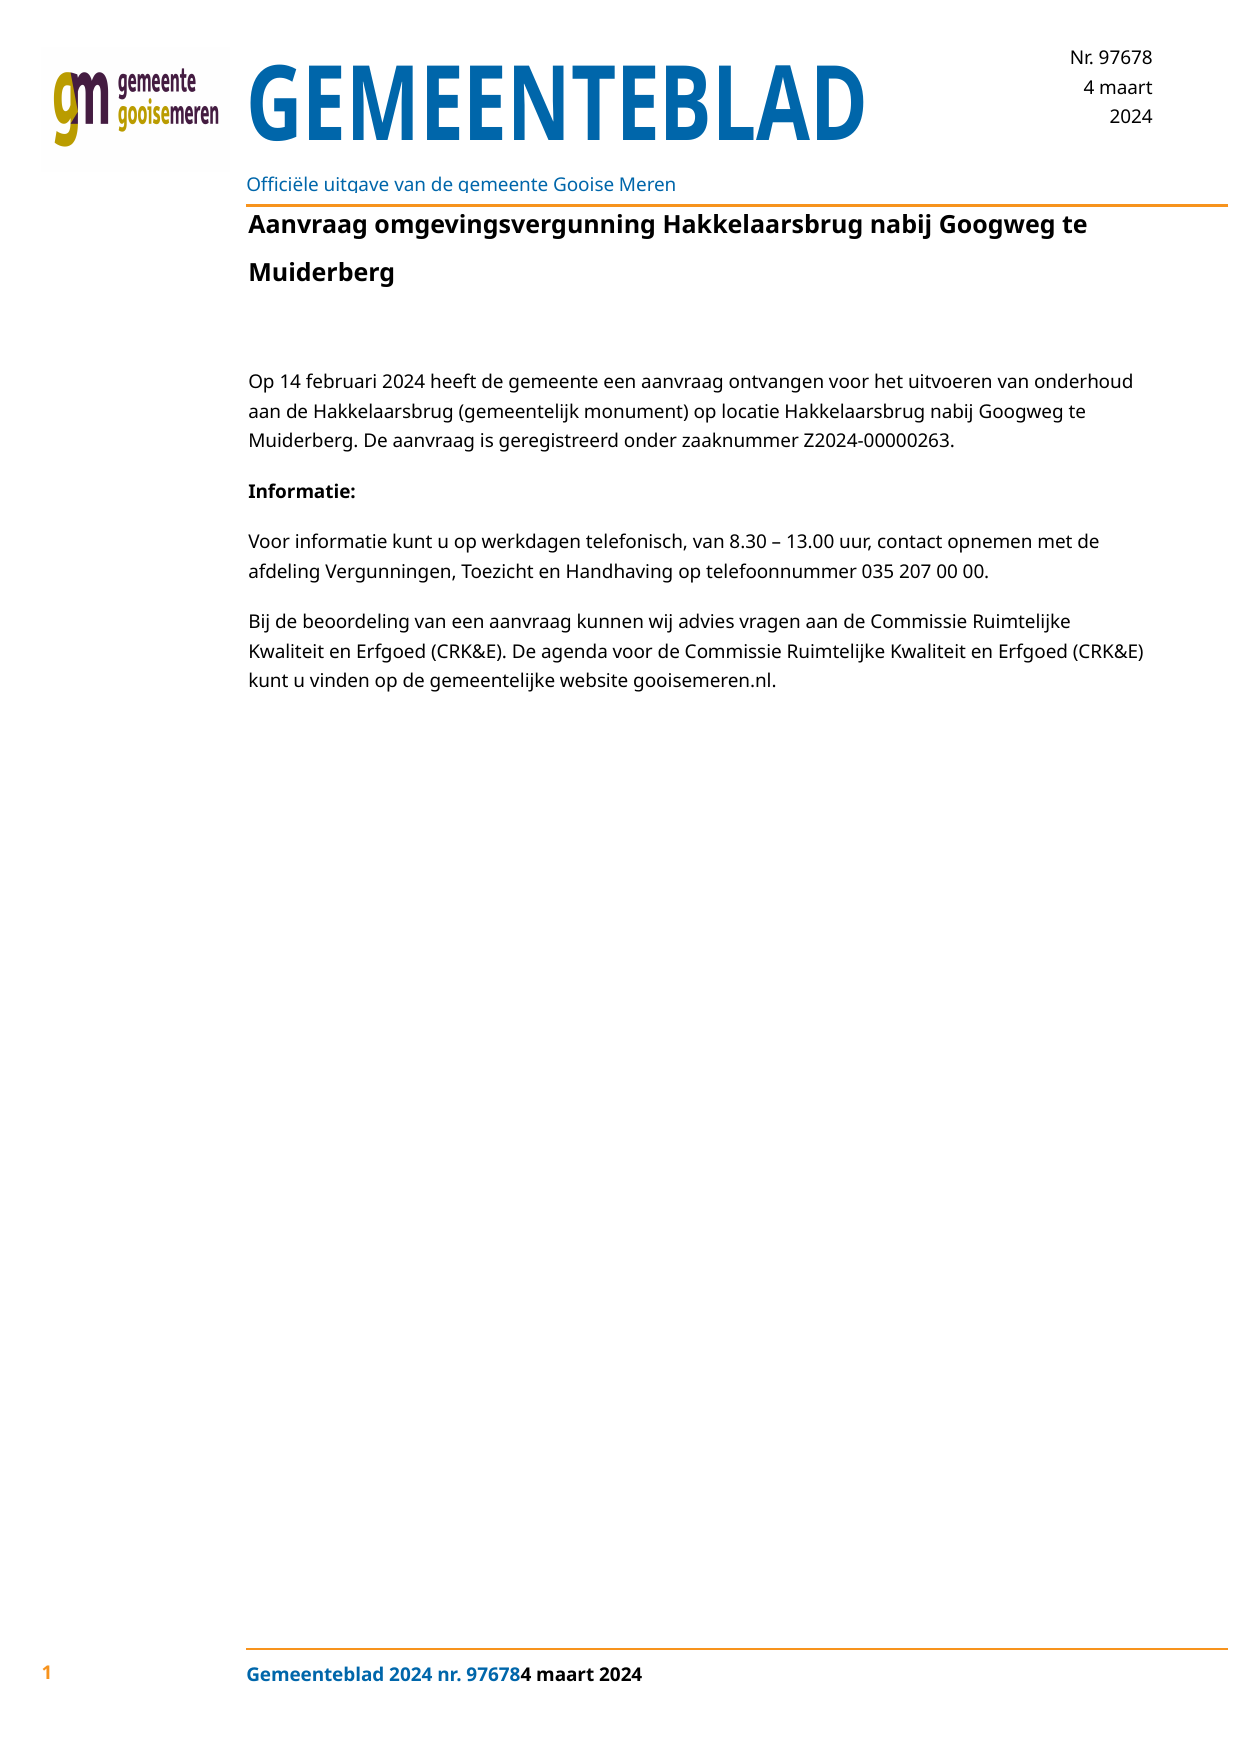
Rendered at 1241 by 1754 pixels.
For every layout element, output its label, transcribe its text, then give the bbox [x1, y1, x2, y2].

text Informatie: [248, 478, 1152, 504]
text Bij de beoordeling van een aanvraag kunnen wij advies vragen aan de Commissie Ruimtelijke Kwaliteit en Erfgoed (CRK&E). De agenda voor de Commissie Ruimtelijke Kwaliteit en Erfgoed (CRK&E) kunt u vinden op de gemeentelijke website gooisemeren.nl. [248, 608, 1152, 693]
text Aanvraag omgevingsvergunning Hakkelaarsbrug nabij Googweg te Muiderberg [248, 207, 1152, 288]
text Voor informatie kunt u op werkdagen telefonisch, van 8.30 – 13.00 uur, contact opnemen met de afdeling Vergunningen, Toezicht en Handhaving op telefoonnummer 035 207 00 00. [248, 528, 1152, 584]
text Op 14 februari 2024 heeft de gemeente een aanvraag ontvangen voor het uitvoeren van onderhoud aan de Hakkelaarsbrug (gemeentelijk monument) op locatie Hakkelaarsbrug nabij Googweg te Muiderberg. De aanvraag is geregistreerd onder zaaknummer Z2024-00000263. [248, 368, 1152, 453]
picture [41, 47, 231, 172]
